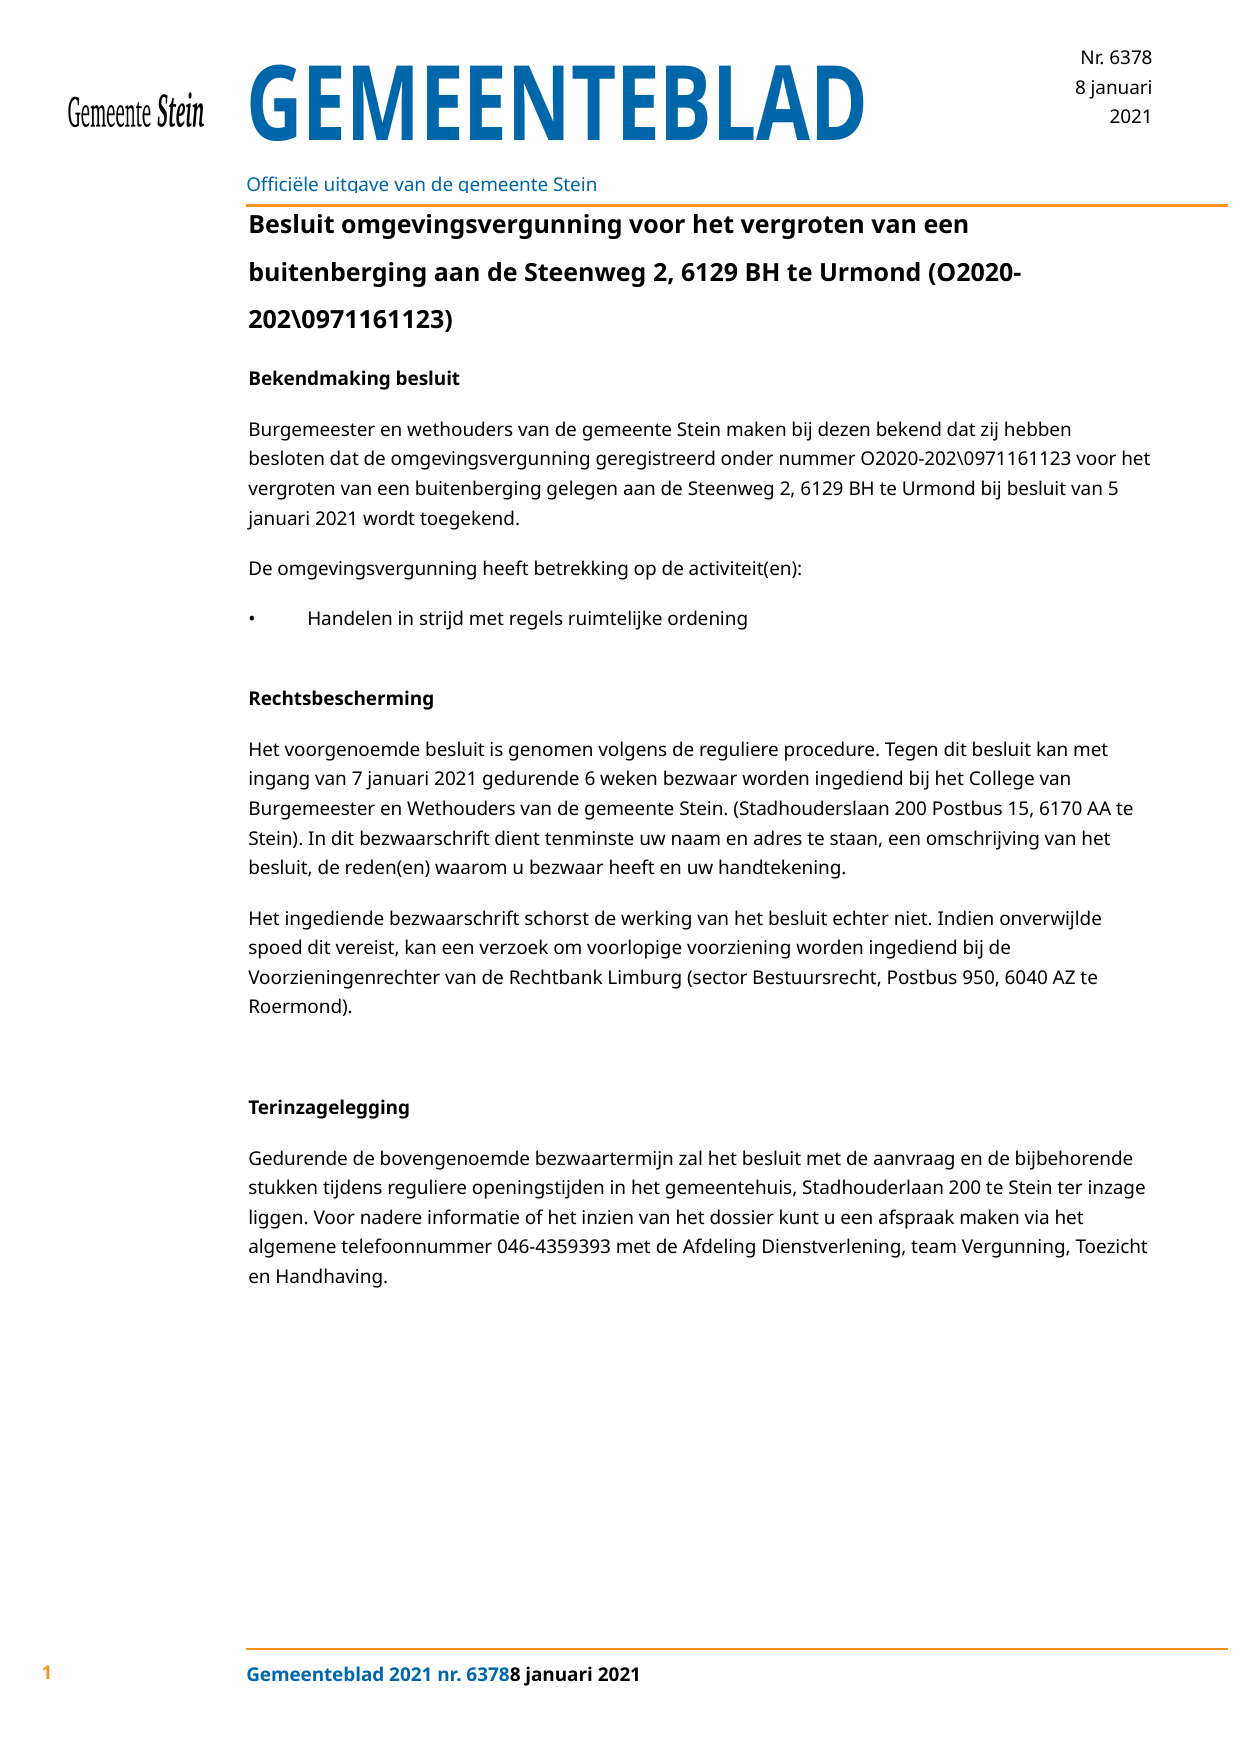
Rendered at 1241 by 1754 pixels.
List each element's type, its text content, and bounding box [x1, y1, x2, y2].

text Het voorgenoemde besluit is genomen volgens de reguliere procedure. Tegen dit besluit kan met ingang van 7 januari 2021 gedurende 6 weken bezwaar worden ingediend bij het College van Burgemeester en Wethouders van de gemeente Stein. (Stadhouderslaan 200 Postbus 15, 6170 AA te Stein). In dit bezwaarschrift dient tenminste uw naam en adres te staan, een omschrijving van het besluit, de reden(en) waarom u bezwaar heeft en uw handtekening. [248, 736, 1152, 880]
text De omgevingsvergunning heeft betrekking op de activiteit(en): [248, 555, 1152, 581]
text Rechtsbescherming [248, 686, 1152, 711]
picture [41, 47, 231, 172]
text Besluit omgevingsvergunning voor het vergroten van een buitenberging aan de Steenweg 2, 6129 BH te Urmond (O2020-202\0971161123) [248, 207, 1152, 336]
text Het ingediende bezwaarschrift schorst de werking van het besluit echter niet. Indien onverwijlde spoed dit vereist, kan een verzoek om voorlopige voorziening worden ingediend bij de Voorzieningenrechter van de Rechtbank Limburg (sector Bestuursrecht, Postbus 950, 6040 AZ te Roermond). [248, 905, 1152, 1019]
list Handelen in strijd met regels ruimtelijke ordening [248, 606, 1152, 631]
text Terinzagelegging [248, 1094, 1152, 1120]
text Gedurende de bovengenoemde bezwaartermijn zal het besluit met de aanvraag en de bijbehorende stukken tijdens reguliere openingstijden in het gemeentehuis, Stadhouderlaan 200 te Stein ter inzage liggen. Voor nadere informatie of het inzien van het dossier kunt u een afspraak maken via het algemene telefoonnummer 046-4359393 met de Afdeling Dienstverlening, team Vergunning, Toezicht en Handhaving. [248, 1145, 1152, 1289]
text Burgemeester en wethouders van de gemeente Stein maken bij dezen bekend dat zij hebben besloten dat de omgevingsvergunning geregistreerd onder nummer O2020-202\0971161123 voor het vergroten van een buitenberging gelegen aan de Steenweg 2, 6129 BH te Urmond bij besluit van 5 januari 2021 wordt toegekend. [248, 416, 1152, 530]
text Bekendmaking besluit [248, 366, 1152, 391]
